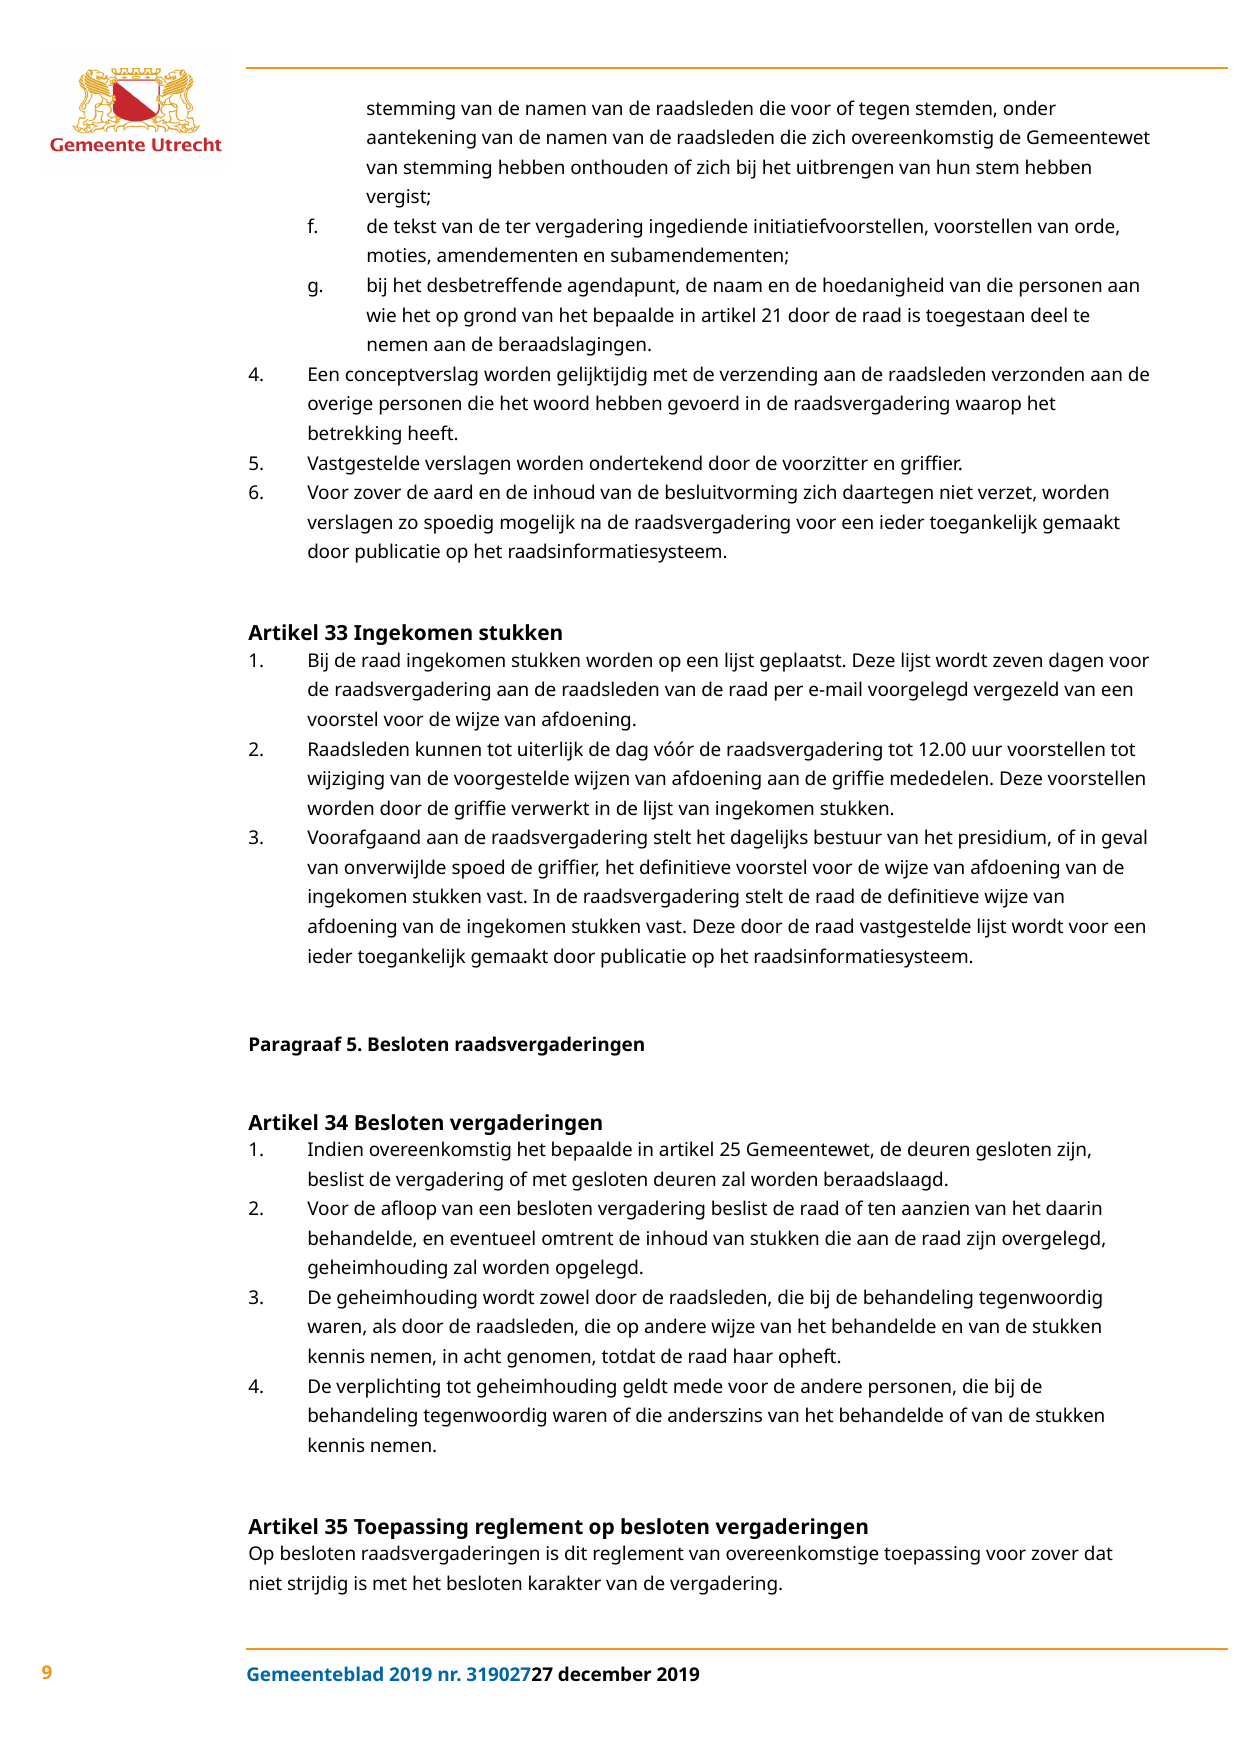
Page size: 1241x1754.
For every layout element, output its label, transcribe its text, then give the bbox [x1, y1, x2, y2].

list Vastgestelde verslagen worden ondertekend door de voorzitter en griffier. [248, 450, 1152, 476]
text Op besloten raadsvergaderingen is dit reglement van overeenkomstige toepassing voor zover dat niet strijdig is met het besloten karakter van de vergadering. [248, 1540, 1152, 1596]
list de tekst van de ter vergadering ingediende initiatiefvoorstellen, voorstellen van orde, moties, amendementen en subamendementen; [307, 213, 1152, 268]
list Indien overeenkomstig het bepaalde in artikel 25 Gemeentewet, de deuren gesloten zijn, beslist de vergadering of met gesloten deuren zal worden beraadslaagd. [248, 1136, 1152, 1191]
list Raadsleden kunnen tot uiterlijk de dag vóór de raadsvergadering tot 12.00 uur voorstellen tot wijziging van de voorgestelde wijzen van afdoening aan de griffie mededelen. Deze voorstellen worden door de griffie verwerkt in de lijst van ingekomen stukken. [248, 736, 1152, 821]
text Paragraaf 5. Besloten raadsvergaderingen [248, 1032, 1152, 1057]
list De geheimhouding wordt zowel door de raadsleden, die bij de behandeling tegenwoordig waren, als door de raadsleden, die op andere wijze van het behandelde en van de stukken kennis nemen, in acht genomen, totdat de raad haar opheft. [248, 1284, 1152, 1369]
text Artikel 35 Toepassing reglement op besloten vergaderingen [248, 1512, 1152, 1540]
picture [41, 47, 231, 172]
text Artikel 34 Besloten vergaderingen [248, 1108, 1152, 1136]
text Artikel 33 Ingekomen stukken [248, 618, 1152, 647]
list Voor de afloop van een besloten vergadering beslist de raad of ten aanzien van het daarin behandelde, en eventueel omtrent de inhoud van stukken die aan de raad zijn overgelegd, geheimhouding zal worden opgelegd. [248, 1195, 1152, 1280]
list Voor zover de aard en de inhoud van de besluitvorming zich daartegen niet verzet, worden verslagen zo spoedig mogelijk na de raadsvergadering voor een ieder toegankelijk gemaakt door publicatie op het raadsinformatiesysteem. [248, 479, 1152, 564]
list Voorafgaand aan de raadsvergadering stelt het dagelijks bestuur van het presidium, of in geval van onverwijlde spoed de griffier, het definitieve voorstel voor de wijze van afdoening van de ingekomen stukken vast. In de raadsvergadering stelt de raad de definitieve wijze van afdoening van de ingekomen stukken vast. Deze door de raad vastgestelde lijst wordt voor een ieder toegankelijk gemaakt door publicatie op het raadsinformatiesysteem. [248, 824, 1152, 968]
list stemming van de namen van de raadsleden die voor of tegen stemden, onder aantekening van de namen van de raadsleden die zich overeenkomstig de Gemeentewet van stemming hebben onthouden of zich bij het uitbrengen van hun stem hebben vergist; [307, 95, 1152, 209]
list bij het desbetreffende agendapunt, de naam en de hoedanigheid van die personen aan wie het op grond van het bepaalde in artikel 21 door de raad is toegestaan deel te nemen aan de beraadslagingen. [307, 272, 1152, 357]
list Bij de raad ingekomen stukken worden op een lijst geplaatst. Deze lijst wordt zeven dagen voor de raadsvergadering aan de raadsleden van de raad per e-mail voorgelegd vergezeld van een voorstel voor de wijze van afdoening. [248, 647, 1152, 732]
list De verplichting tot geheimhouding geldt mede voor de andere personen, die bij de behandeling tegenwoordig waren of die anderszins van het behandelde of van de stukken kennis nemen. [248, 1373, 1152, 1458]
list Een conceptverslag worden gelijktijdig met de verzending aan de raadsleden verzonden aan de overige personen die het woord hebben gevoerd in de raadsvergadering waarop het betrekking heeft. [248, 361, 1152, 446]
